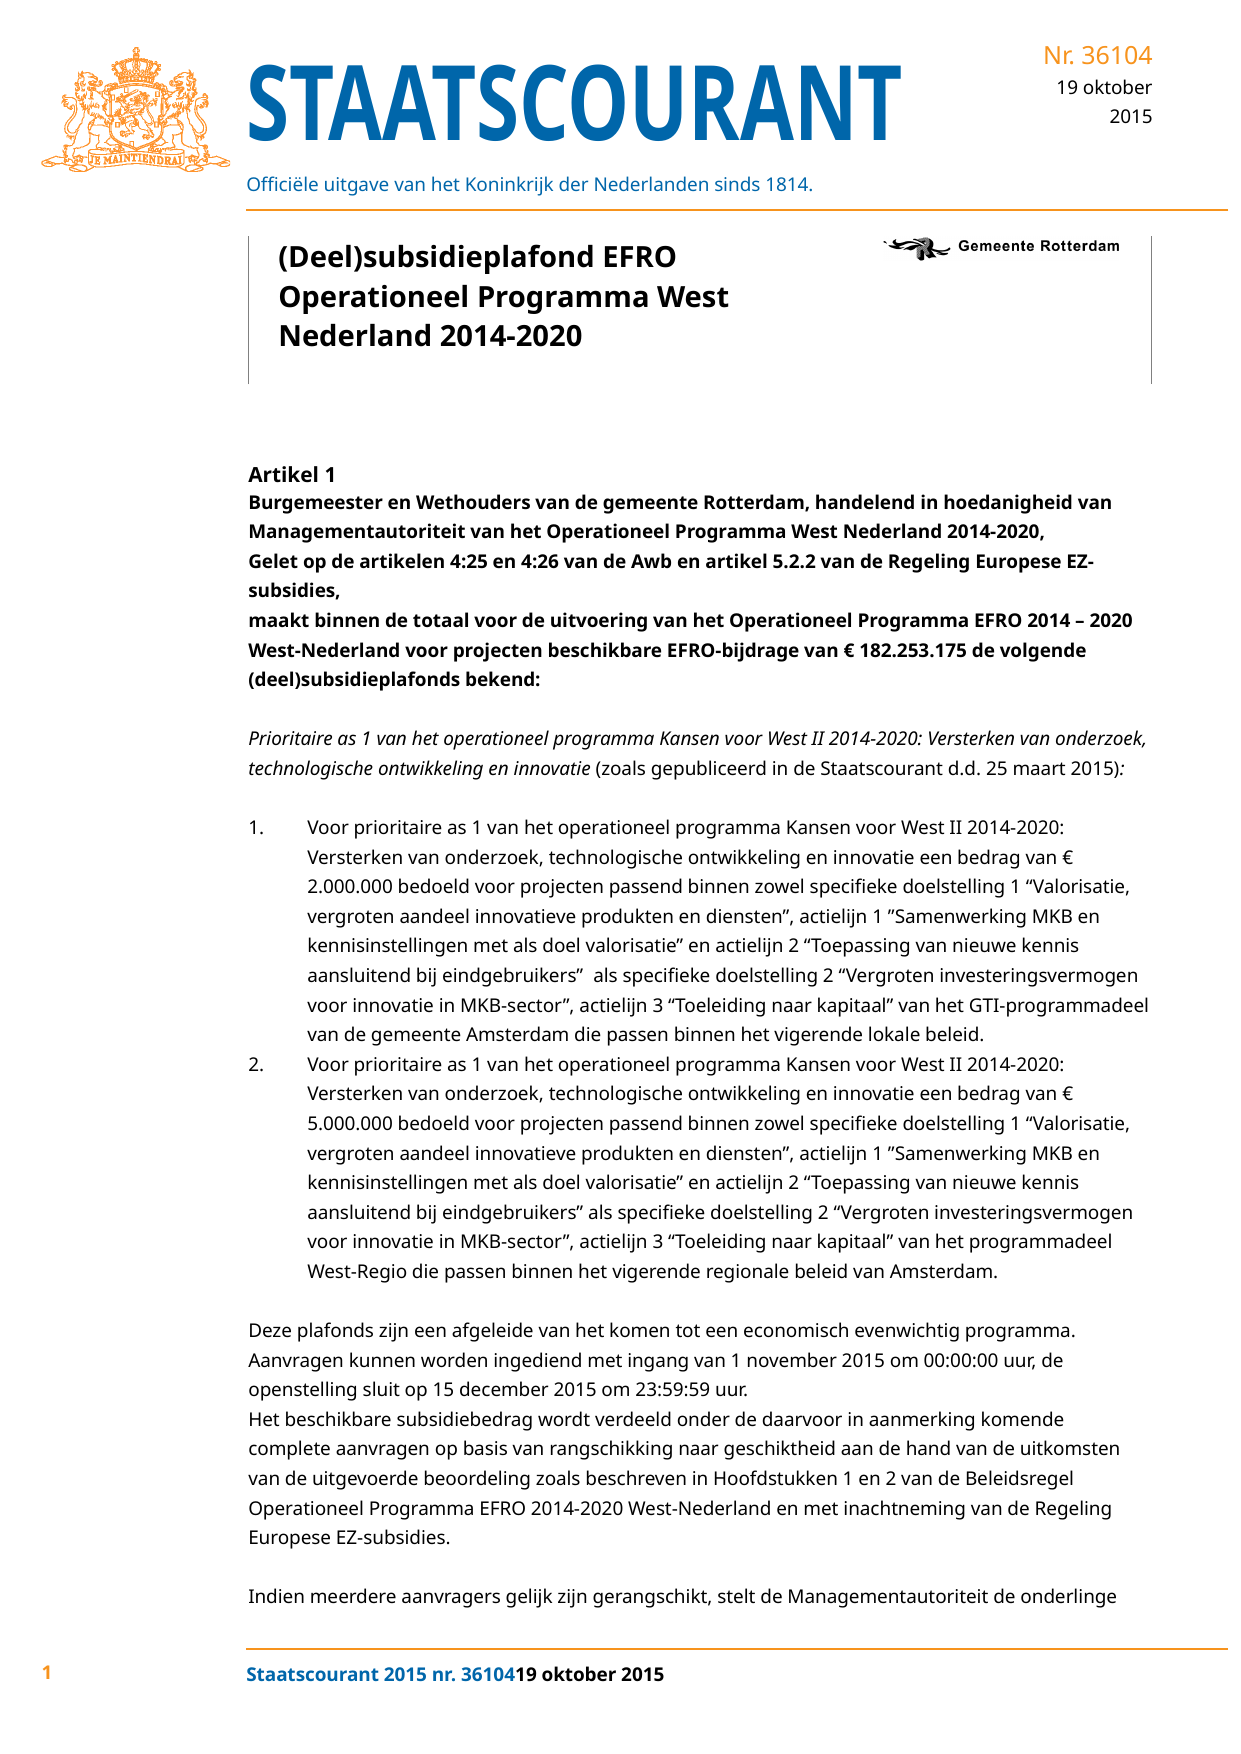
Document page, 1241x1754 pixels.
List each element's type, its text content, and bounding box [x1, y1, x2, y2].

list Voor prioritaire as 1 van het operationeel programma Kansen voor West II 2014-2020: Versterken van onderzoek, technologische ontwikkeling en innovatie een bedrag van € 2.000.000 bedoeld voor projecten passend binnen zowel specifieke doelstelling 1 “Valorisatie, vergroten aandeel innovatieve produkten en diensten”, actielijn 1 ”Samenwerking MKB en kennisinstellingen met als doel valorisatie” en actielijn 2 “Toepassing van nieuwe kennis aansluitend bij eindgebruikers” als specifieke doelstelling 2 “Vergroten investeringsvermogen voor innovatie in MKB-sector”, actielijn 3 “Toeleiding naar kapitaal” van het GTI-programmadeel van de gemeente Amsterdam die passen binnen het vigerende lokale beleid. [248, 814, 1152, 1047]
text Deze plafonds zijn een afgeleide van het komen tot een economisch evenwichtig programma. [248, 1317, 1152, 1343]
text Het beschikbare subsidiebedrag wordt verdeeld onder de daarvoor in aanmerking komende complete aanvragen op basis van rangschikking naar geschiktheid aan de hand van de uitkomsten van de uitgevoerde beoordeling zoals beschreven in Hoofdstukken 1 en 2 van de Beleidsregel Operationeel Programma EFRO 2014-2020 West-Nederland en met inachtneming van de Regeling Europese EZ-subsidies. [248, 1406, 1152, 1550]
text maakt binnen de totaal voor de uitvoering van het Operationeel Programma EFRO 2014 – 2020 West-Nederland voor projecten beschikbare EFRO-bijdrage van € 182.253.175 de volgende (deel)subsidieplafonds bekend: [248, 607, 1152, 692]
text Gelet op de artikelen 4:25 en 4:26 van de Awb en artikel 5.2.2 van de Regeling Europese EZ-subsidies, [248, 548, 1152, 603]
text Aanvragen kunnen worden ingediend met ingang van 1 november 2015 om 00:00:00 uur, de openstelling sluit op 15 december 2015 om 23:59:59 uur. [248, 1347, 1152, 1402]
list Voor prioritaire as 1 van het operationeel programma Kansen voor West II 2014-2020: Versterken van onderzoek, technologische ontwikkeling en innovatie een bedrag van € 5.000.000 bedoeld voor projecten passend binnen zowel specifieke doelstelling 1 “Valorisatie, vergroten aandeel innovatieve produkten en diensten”, actielijn 1 ”Samenwerking MKB en kennisinstellingen met als doel valorisatie” en actielijn 2 “Toepassing van nieuwe kennis aansluitend bij eindgebruikers” als specifieke doelstelling 2 “Vergroten investeringsvermogen voor innovatie in MKB-sector”, actielijn 3 “Toeleiding naar kapitaal” van het programmadeel West-Regio die passen binnen het vigerende regionale beleid van Amsterdam. [248, 1051, 1152, 1284]
table_header [850, 236, 1151, 384]
text Indien meerdere aanvragers gelijk zijn gerangschikt, stelt de Managementautoriteit de onderlinge [248, 1583, 1152, 1609]
text Prioritaire as 1 van het operationeel programma Kansen voor West II 2014-2020: Versterken van onderzoek, technologische ontwikkeling en innovatie (zoals gepubliceerd in de Staatscourant d.d. 25 maart 2015): [248, 726, 1152, 781]
picture [882, 236, 1119, 261]
text Artikel 1 [248, 461, 1152, 489]
picture [41, 47, 231, 172]
table_header (Deel)subsidieplafond EFRO Operationeel Programma West Nederland 2014-2020 [249, 236, 850, 384]
text Burgemeester en Wethouders van de gemeente Rotterdam, handelend in hoedanigheid van Managementautoriteit van het Operationeel Programma West Nederland 2014-2020, [248, 489, 1152, 544]
